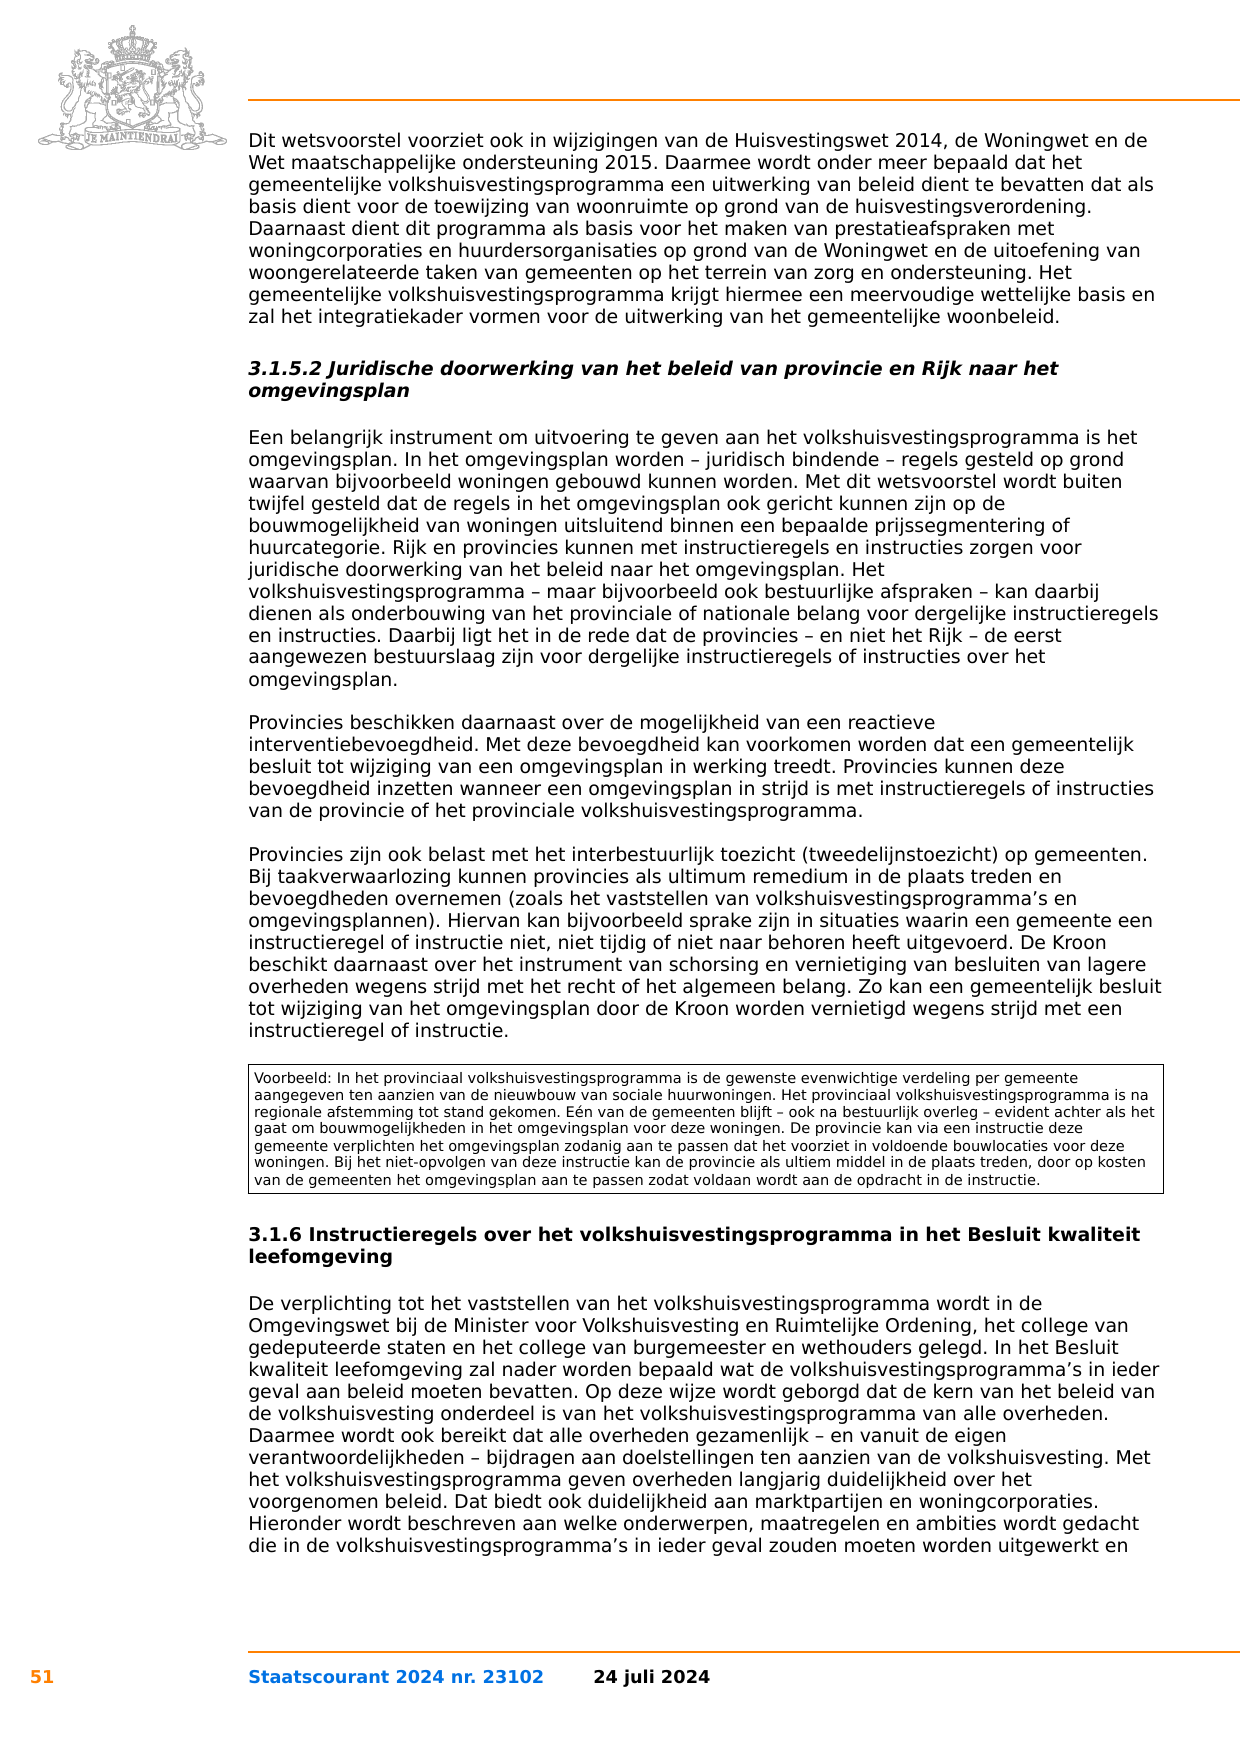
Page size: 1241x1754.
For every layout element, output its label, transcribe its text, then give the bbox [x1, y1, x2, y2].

text Een belangrijk instrument om uitvoering te geven aan het volkshuisvestingsprogramma is het omgevingsplan. In het omgevingsplan worden – juridisch bindende – regels gesteld op grond waarvan bijvoorbeeld woningen gebouwd kunnen worden. Met dit wetsvoorstel wordt buiten twijfel gesteld dat de regels in het omgevingsplan ook gericht kunnen zijn op de bouwmogelijkheid van woningen uitsluitend binnen een bepaalde prijssegmentering of huurcategorie. Rijk en provincies kunnen met instructieregels en instructies zorgen voor juridische doorwerking van het beleid naar het omgevingsplan. Het volkshuisvestingsprogramma – maar bijvoorbeeld ook bestuurlijke afspraken – kan daarbij dienen als onderbouwing van het provinciale of nationale belang voor dergelijke instructieregels en instructies. Daarbij ligt het in de rede dat de provincies – en niet het Rijk – de eerst aangewezen bestuurslaag zijn voor dergelijke instructieregels of instructies over het omgevingsplan. [248, 427, 1163, 690]
text Provincies beschikken daarnaast over de mogelijkheid van een reactieve interventiebevoegdheid. Met deze bevoegdheid kan voorkomen worden dat een gemeentelijk besluit tot wijziging van een omgevingsplan in werking treedt. Provincies kunnen deze bevoegdheid inzetten wanneer een omgevingsplan in strijd is met instructieregels of instructies van de provincie of het provinciale volkshuisvestingsprogramma. [248, 712, 1163, 822]
table_header Voorbeeld: In het provinciaal volkshuisvestingsprogramma is de gewenste evenwichtige verdeling per gemeente aangegeven ten aanzien van de nieuwbouw van sociale huurwoningen. Het provinciaal volkshuisvestingsprogramma is na regionale afstemming tot stand gekomen. Eén van de gemeenten blijft – ook na bestuurlijk overleg – evident achter als het gaat om bouwmogelijkheden in het omgevingsplan voor deze woningen. De provincie kan via een instructie deze gemeente verplichten het omgevingsplan zodanig aan te passen dat het voorziet in voldoende bouwlocaties voor deze woningen. Bij het niet-opvolgen van deze instructie kan de provincie als ultiem middel in de plaats treden, door op kosten van de gemeenten het omgevingsplan aan te passen zodat voldaan wordt aan de opdracht in de instructie. [249, 1065, 1163, 1193]
picture [38, 25, 227, 150]
subtitle 3.1.5.2 Juridische doorwerking van het beleid van provincie en Rijk naar het omgevingsplan [248, 358, 1163, 402]
text De verplichting tot het vaststellen van het volkshuisvestingsprogramma wordt in de Omgevingswet bij de Minister voor Volkshuisvesting en Ruimtelijke Ordening, het college van gedeputeerde staten en het college van burgemeester en wethouders gelegd. In het Besluit kwaliteit leefomgeving zal nader worden bepaald wat de volkshuisvestingsprogramma’s in ieder geval aan beleid moeten bevatten. Op deze wijze wordt geborgd dat de kern van het beleid van de volkshuisvesting onderdeel is van het volkshuisvestingsprogramma van alle overheden. Daarmee wordt ook bereikt dat alle overheden gezamenlijk – en vanuit de eigen verantwoordelijkheden – bijdragen aan doelstellingen ten aanzien van de volkshuisvesting. Met het volkshuisvestingsprogramma geven overheden langjarig duidelijkheid over het voorgenomen beleid. Dat biedt ook duidelijkheid aan marktpartijen en woningcorporaties. Hieronder wordt beschreven aan welke onderwerpen, maatregelen en ambities wordt gedacht die in de volkshuisvestingsprogramma’s in ieder geval zouden moeten worden uitgewerkt en [248, 1293, 1163, 1557]
text Provincies zijn ook belast met het interbestuurlijk toezicht (tweedelijnstoezicht) op gemeenten. Bij taakverwaarlozing kunnen provincies als ultimum remedium in de plaats treden en bevoegdheden overnemen (zoals het vaststellen van volkshuisvestingsprogramma’s en omgevingsplannen). Hiervan kan bijvoorbeeld sprake zijn in situaties waarin een gemeente een instructieregel of instructie niet, niet tijdig of niet naar behoren heeft uitgevoerd. De Kroon beschikt daarnaast over het instrument van schorsing en vernietiging van besluiten van lagere overheden wegens strijd met het recht of het algemeen belang. Zo kan een gemeentelijk besluit tot wijziging van het omgevingsplan door de Kroon worden vernietigd wegens strijd met een instructieregel of instructie. [248, 844, 1163, 1042]
text Dit wetsvoorstel voorziet ook in wijzigingen van de Huisvestingswet 2014, de Woningwet en de Wet maatschappelijke ondersteuning 2015. Daarmee wordt onder meer bepaald dat het gemeentelijke volkshuisvestingsprogramma een uitwerking van beleid dient te bevatten dat als basis dient voor de toewijzing van woonruimte op grond van de huisvestingsverordening. Daarnaast dient dit programma als basis voor het maken van prestatieafspraken met woningcorporaties en huurdersorganisaties op grond van de Woningwet en de uitoefening van woongerelateerde taken van gemeenten op het terrein van zorg en ondersteuning. Het gemeentelijke volkshuisvestingsprogramma krijgt hiermee een meervoudige wettelijke basis en zal het integratiekader vormen voor de uitwerking van het gemeentelijke woonbeleid. [248, 130, 1163, 328]
subtitle 3.1.6 Instructieregels over het volkshuisvestingsprogramma in het Besluit kwaliteit leefomgeving [248, 1224, 1163, 1268]
